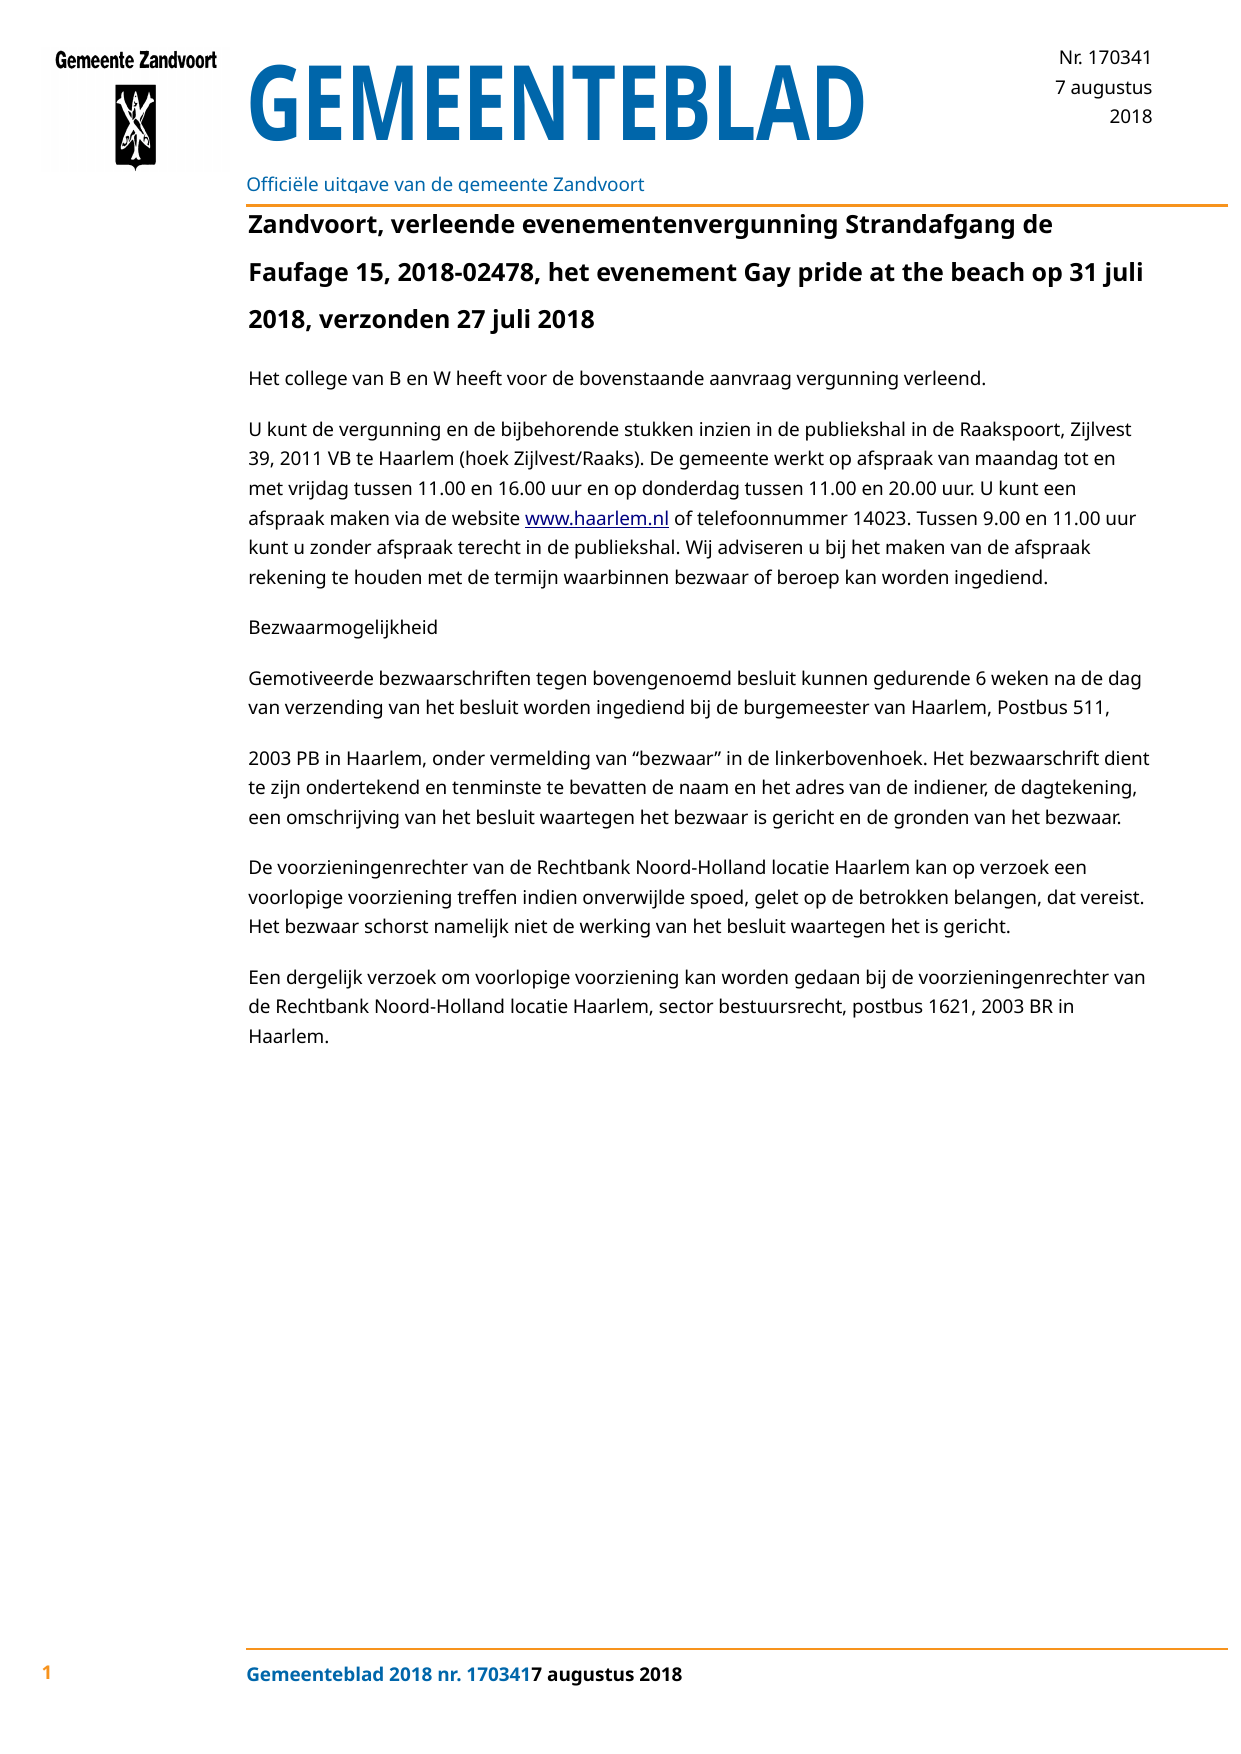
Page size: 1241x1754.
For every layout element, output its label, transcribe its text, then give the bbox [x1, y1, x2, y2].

text De voorzieningenrechter van de Rechtbank Noord-Holland locatie Haarlem kan op verzoek een voorlopige voorziening treffen indien onverwijlde spoed, gelet op de betrokken belangen, dat vereist. Het bezwaar schorst namelijk niet de werking van het besluit waartegen het is gericht. [248, 854, 1152, 939]
text Het college van B en W heeft voor de bovenstaande aanvraag vergunning verleend. [248, 366, 1152, 391]
text Bezwaarmogelijkheid [248, 614, 1152, 640]
text 2003 PB in Haarlem, onder vermelding van “bezwaar” in de linkerbovenhoek. Het bezwaarschrift dient te zijn ondertekend en tenminste te bevatten de naam en het adres van de indiener, de dagtekening, een omschrijving van het besluit waartegen het bezwaar is gericht en de gronden van het bezwaar. [248, 745, 1152, 829]
text U kunt de vergunning en de bijbehorende stukken inzien in de publiekshal in de Raakspoort, Zijlvest 39, 2011 VB te Haarlem (hoek Zijlvest/Raaks). De gemeente werkt op afspraak van maandag tot en met vrijdag tussen 11.00 en 16.00 uur en op donderdag tussen 11.00 en 20.00 uur. U kunt een afspraak maken via de website www.haarlem.nl of telefoonnummer 14023. Tussen 9.00 en 11.00 uur kunt u zonder afspraak terecht in de publiekshal. Wij adviseren u bij het maken van de afspraak rekening te houden met de termijn waarbinnen bezwaar of beroep kan worden ingediend. [248, 416, 1152, 589]
text Gemotiveerde bezwaarschriften tegen bovengenoemd besluit kunnen gedurende 6 weken na de dag van verzending van het besluit worden ingediend bij de burgemeester van Haarlem, Postbus 511, [248, 665, 1152, 720]
picture [41, 47, 231, 172]
text Een dergelijk verzoek om voorlopige voorziening kan worden gedaan bij de voorzieningenrechter van de Rechtbank Noord-Holland locatie Haarlem, sector bestuursrecht, postbus 1621, 2003 BR in Haarlem. [248, 964, 1152, 1049]
text Zandvoort, verleende evenementenvergunning Strandafgang de Faufage 15, 2018-02478, het evenement Gay pride at the beach op 31 juli 2018, verzonden 27 juli 2018 [248, 207, 1152, 336]
